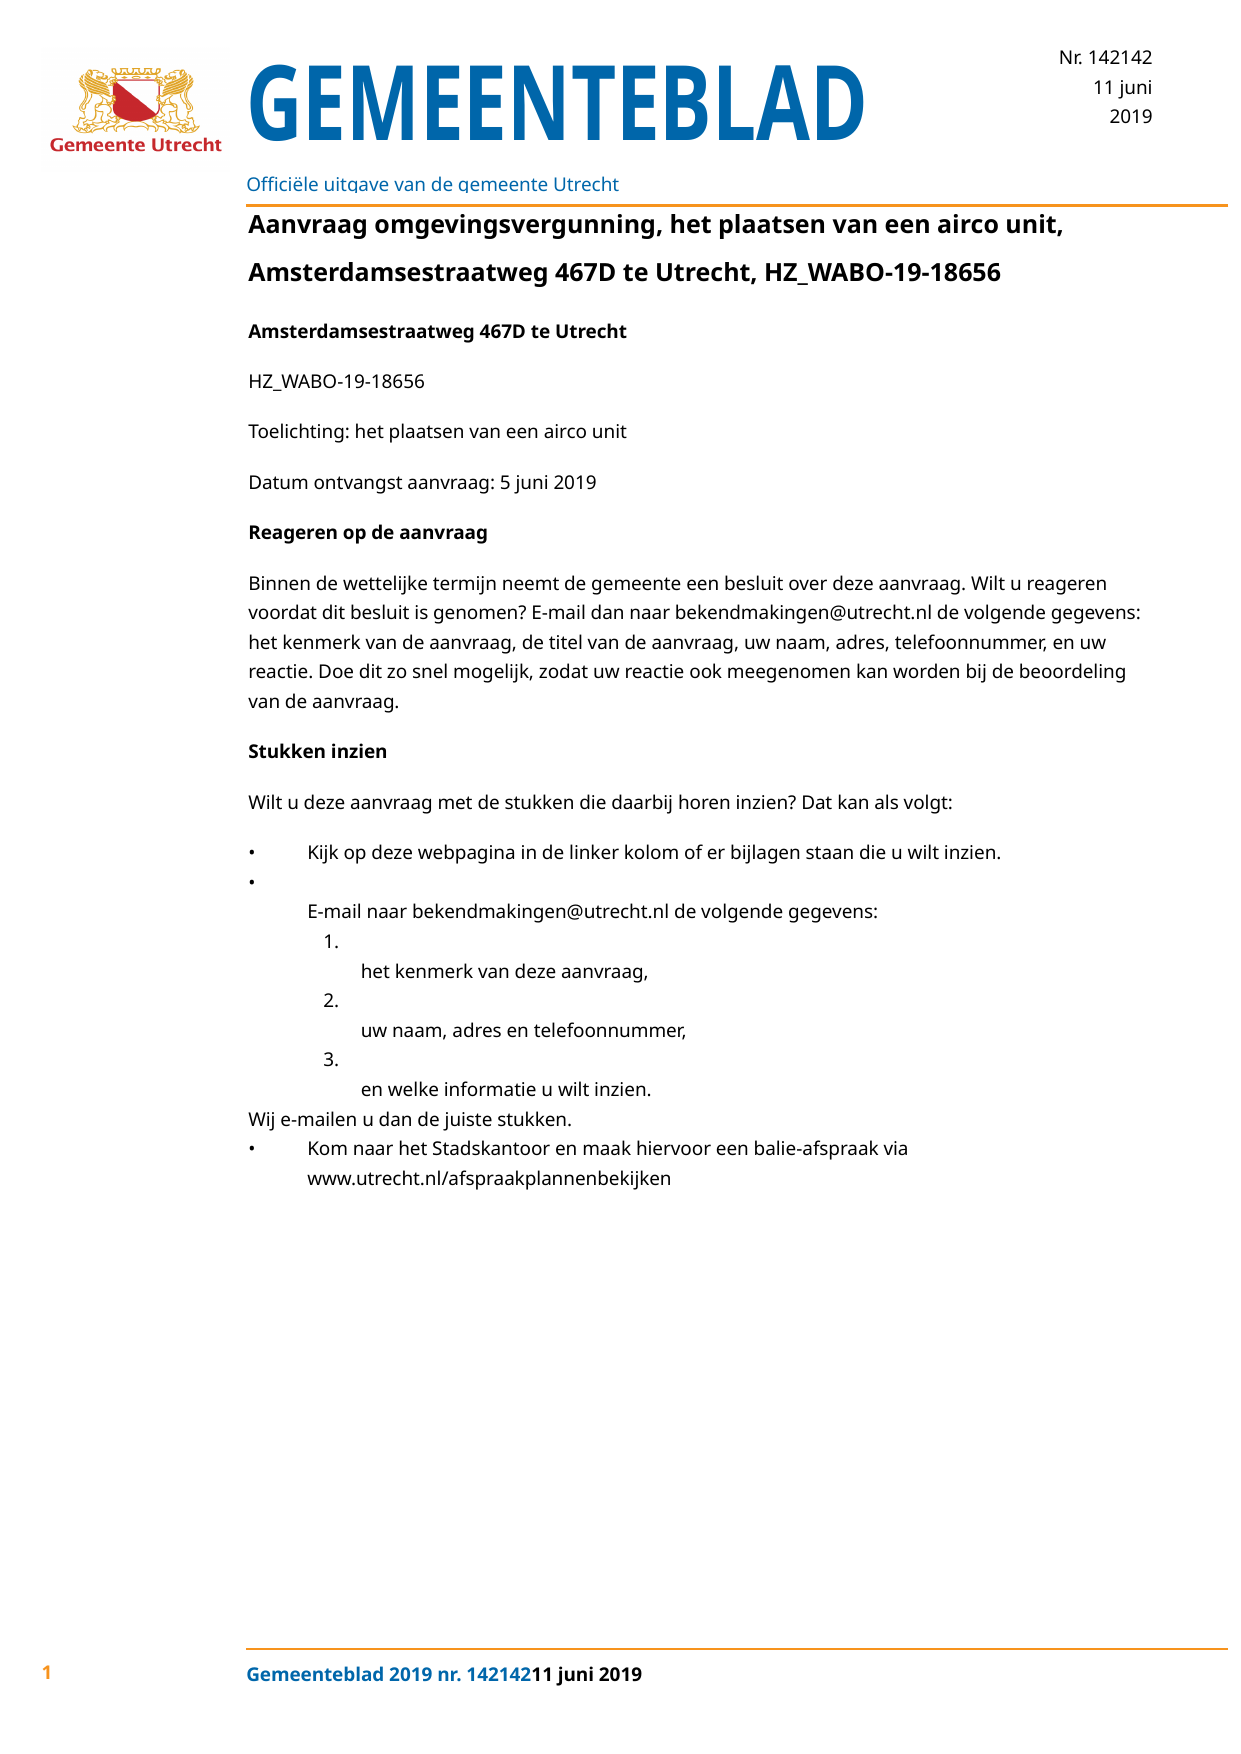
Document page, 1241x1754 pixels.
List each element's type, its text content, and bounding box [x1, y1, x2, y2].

text Stukken inzien [248, 739, 1152, 764]
picture [41, 47, 231, 172]
text Wilt u deze aanvraag met de stukken die daarbij horen inzien? Dat kan als volgt: [248, 789, 1152, 815]
text Datum ontvangst aanvraag: 5 juni 2019 [248, 469, 1152, 495]
text Amsterdamsestraatweg 467D te Utrecht [248, 318, 1152, 344]
list en welke informatie u wilt inzien. [323, 1076, 1152, 1102]
list het kenmerk van deze aanvraag, [323, 958, 1152, 984]
list E-mail naar bekendmakingen@utrecht.nl de volgende gegevens: [248, 899, 1152, 924]
text Binnen de wettelijke termijn neemt de gemeente een besluit over deze aanvraag. Wilt u reageren voordat dit besluit is genomen? E-mail dan naar bekendmakingen@utrecht.nl de volgende gegevens: het kenmerk van de aanvraag, de titel van de aanvraag, uw naam, adres, telefoonnummer, en uw reactie. Doe dit zo snel mogelijk, zodat uw reactie ook meegenomen kan worden bij de beoordeling van de aanvraag. [248, 570, 1152, 714]
text Wij e-mailen u dan de juiste stukken. [248, 1106, 1152, 1132]
text Reageren op de aanvraag [248, 519, 1152, 545]
text Toelichting: het plaatsen van een airco unit [248, 419, 1152, 444]
text HZ_WABO-19-18656 [248, 368, 1152, 394]
list uw naam, adres en telefoonnummer, [323, 1017, 1152, 1043]
text Aanvraag omgevingsvergunning, het plaatsen van een airco unit, Amsterdamsestraatweg 467D te Utrecht, HZ_WABO-19-18656 [248, 207, 1152, 288]
list Kijk op deze webpagina in de linker kolom of er bijlagen staan die u wilt inzien. [248, 839, 1152, 865]
list Kom naar het Stadskantoor en maak hiervoor een balie-afspraak via www.utrecht.nl/afspraakplannenbekijken [248, 1135, 1152, 1191]
